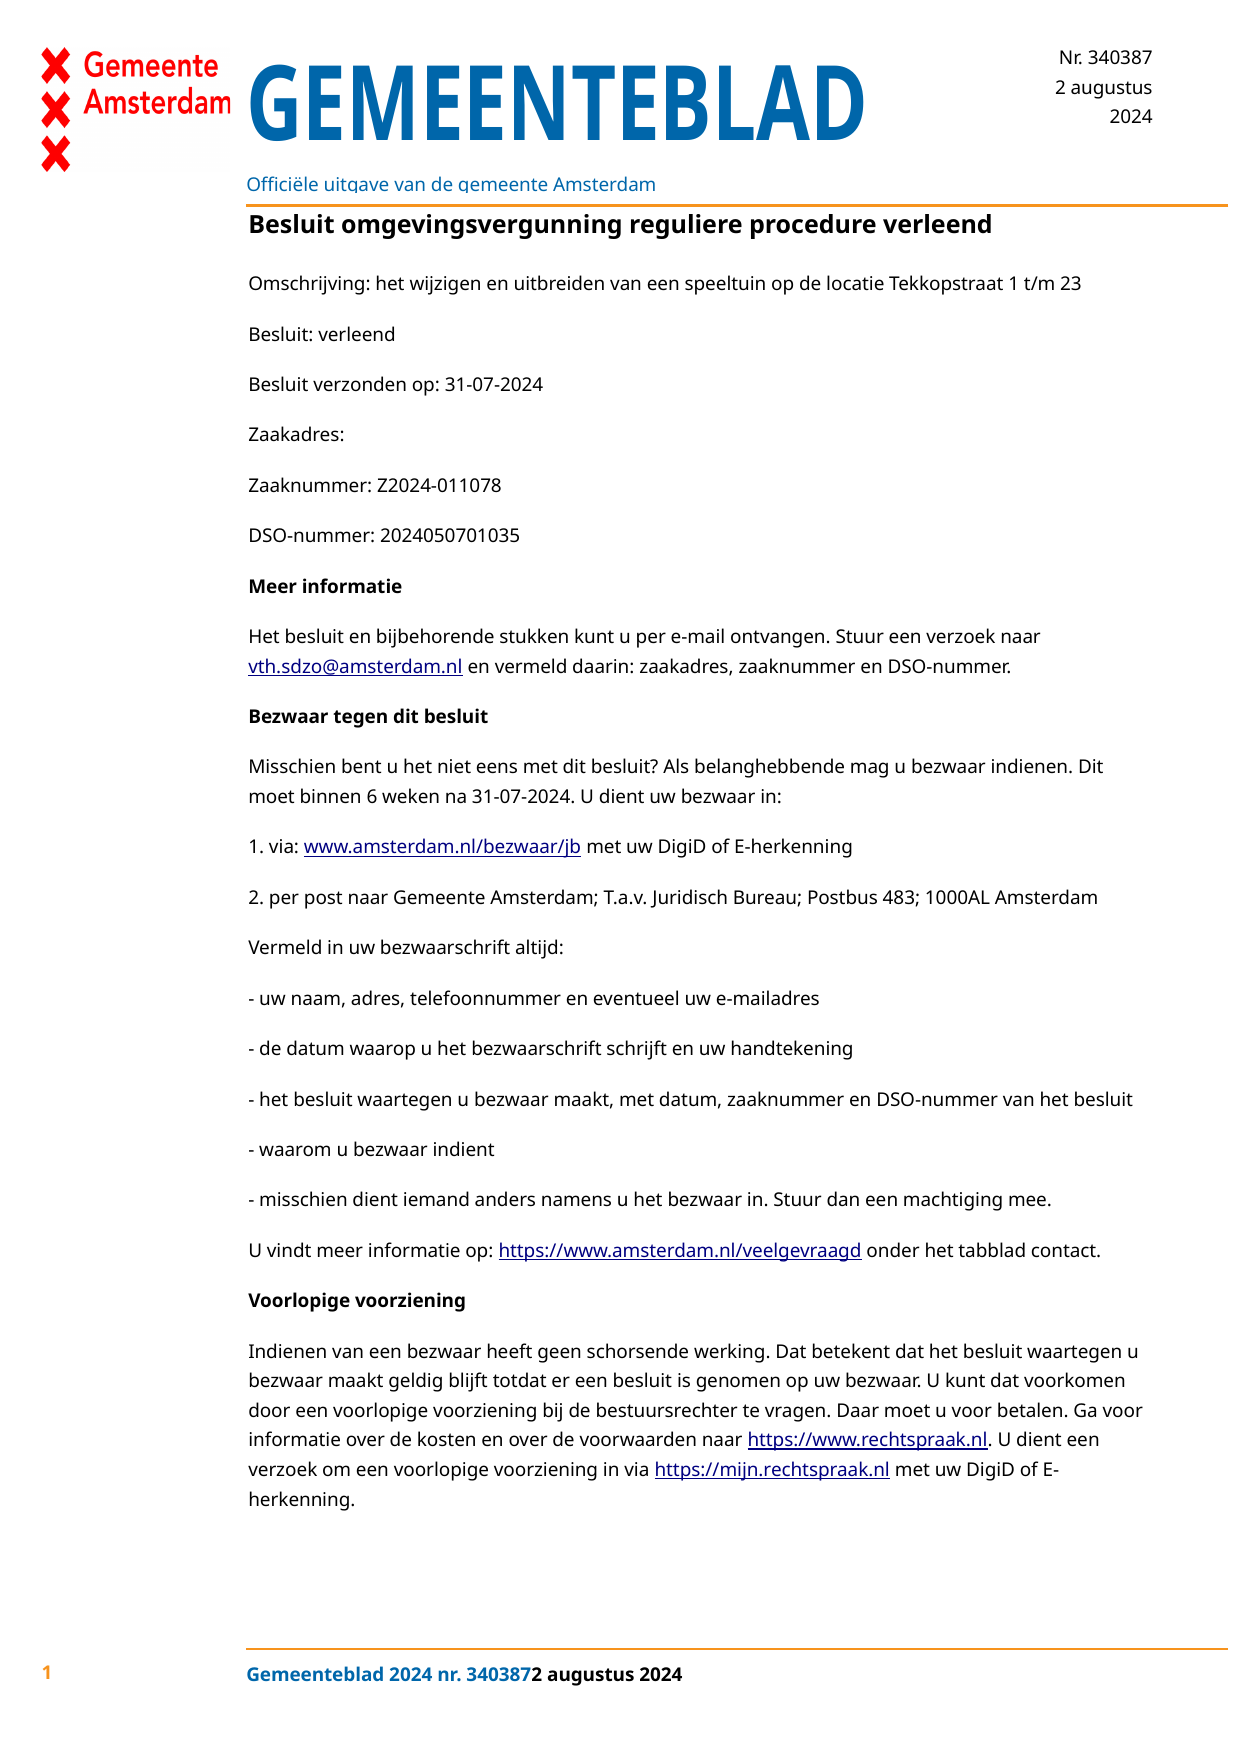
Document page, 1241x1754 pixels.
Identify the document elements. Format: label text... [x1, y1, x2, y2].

text 1. via: www.amsterdam.nl/bezwaar/jb met uw DigiD of E-herkenning [248, 834, 1152, 859]
text Het besluit en bijbehorende stukken kunt u per e-mail ontvangen. Stuur een verzoek naar vth.sdzo@amsterdam.nl en vermeld daarin: zaakadres, zaaknummer en DSO-nummer. [248, 623, 1152, 678]
text Zaakadres: [248, 422, 1152, 447]
text DSO-nummer: 2024050701035 [248, 522, 1152, 548]
text - waarom u bezwaar indient [248, 1136, 1152, 1162]
text Vermeld in uw bezwaarschrift altijd: [248, 934, 1152, 960]
text U vindt meer informatie op: https://www.amsterdam.nl/veelgevraagd onder het tabblad contact. [248, 1237, 1152, 1263]
text - misschien dient iemand anders namens u het bezwaar in. Stuur dan een machtiging mee. [248, 1187, 1152, 1212]
text Besluit: verleend [248, 321, 1152, 346]
text Omschrijving: het wijzigen en uitbreiden van een speeltuin op de locatie Tekkopstraat 1 t/m 23 [248, 270, 1152, 296]
text Voorlopige voorziening [248, 1287, 1152, 1313]
text Besluit verzonden op: 31-07-2024 [248, 371, 1152, 397]
text - de datum waarop u het bezwaarschrift schrijft en uw handtekening [248, 1035, 1152, 1061]
text Bezwaar tegen dit besluit [248, 703, 1152, 729]
text Zaaknummer: Z2024-011078 [248, 472, 1152, 498]
text - uw naam, adres, telefoonnummer en eventueel uw e-mailadres [248, 985, 1152, 1011]
text Besluit omgevingsvergunning reguliere procedure verleend [248, 207, 1152, 241]
text - het besluit waartegen u bezwaar maakt, met datum, zaaknummer en DSO-nummer van het besluit [248, 1086, 1152, 1111]
text Indienen van een bezwaar heeft geen schorsende werking. Dat betekent dat het besluit waartegen u bezwaar maakt geldig blijft totdat er een besluit is genomen op uw bezwaar. U kunt dat voorkomen door een voorlopige voorziening bij de bestuursrechter te vragen. Daar moet u voor betalen. Ga voor informatie over de kosten en over de voorwaarden naar https://www.rechtspraak.nl. U dient een verzoek om een voorlopige voorziening in via https://mijn.rechtspraak.nl met uw DigiD of E-herkenning. [248, 1338, 1152, 1511]
text 2. per post naar Gemeente Amsterdam; T.a.v. Juridisch Bureau; Postbus 483; 1000AL Amsterdam [248, 884, 1152, 910]
text Misschien bent u het niet eens met dit besluit? Als belanghebbende mag u bezwaar indienen. Dit moet binnen 6 weken na 31-07-2024. U dient uw bezwaar in: [248, 754, 1152, 809]
picture [41, 47, 231, 172]
text Meer informatie [248, 573, 1152, 598]
